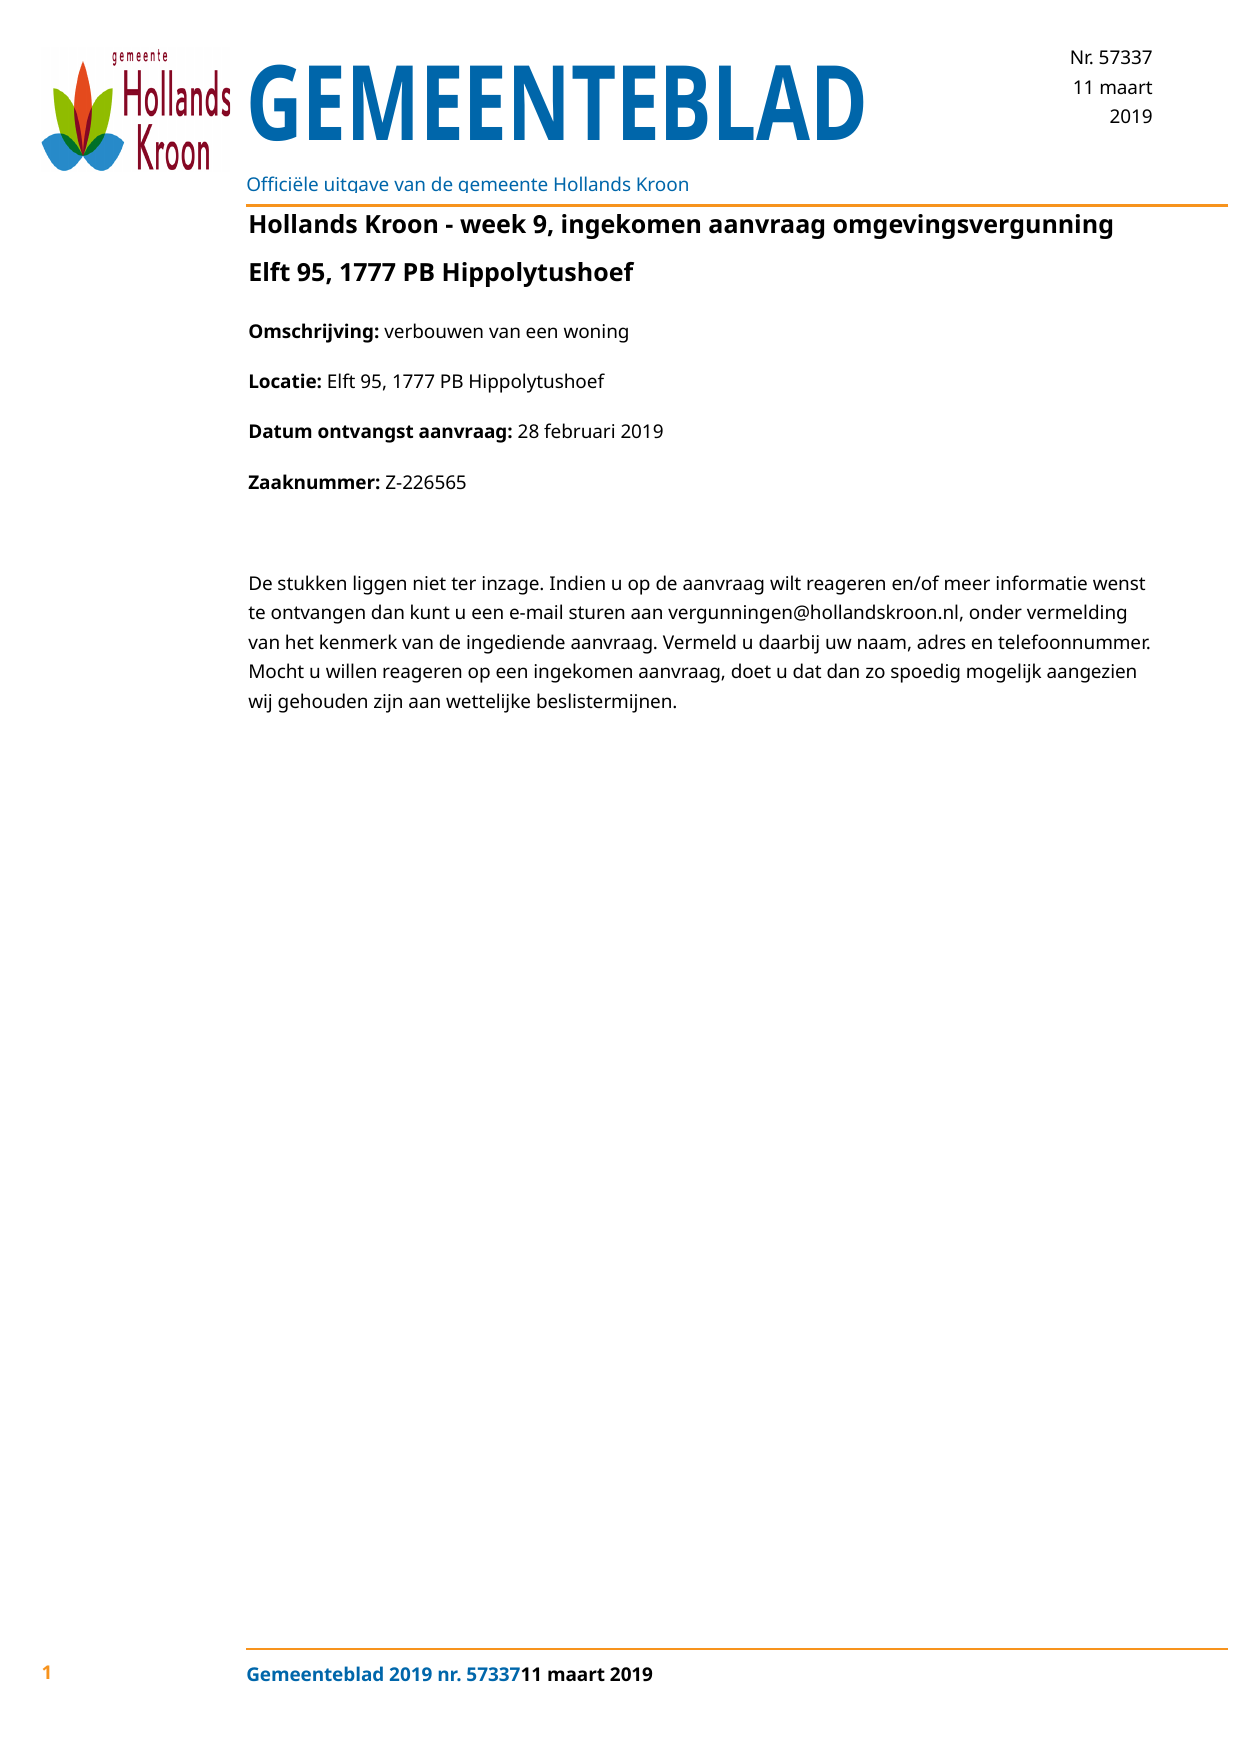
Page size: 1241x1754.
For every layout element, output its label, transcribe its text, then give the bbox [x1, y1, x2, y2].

text De stukken liggen niet ter inzage. Indien u op de aanvraag wilt reageren en/of meer informatie wenst te ontvangen dan kunt u een e-mail sturen aan vergunningen@hollandskroon.nl, onder vermelding van het kenmerk van de ingediende aanvraag. Vermeld u daarbij uw naam, adres en telefoonnummer. Mocht u willen reageren op een ingekomen aanvraag, doet u dat dan zo spoedig mogelijk aangezien wij gehouden zijn aan wettelijke beslistermijnen. [248, 570, 1152, 714]
text Zaaknummer: Z-226565 [248, 469, 1152, 495]
text Locatie: Elft 95, 1777 PB Hippolytushoef [248, 368, 1152, 394]
picture [41, 47, 231, 172]
text Omschrijving: verbouwen van een woning [248, 318, 1152, 344]
text Hollands Kroon - week 9, ingekomen aanvraag omgevingsvergunning Elft 95, 1777 PB Hippolytushoef [248, 207, 1152, 288]
text Datum ontvangst aanvraag: 28 februari 2019 [248, 419, 1152, 444]
